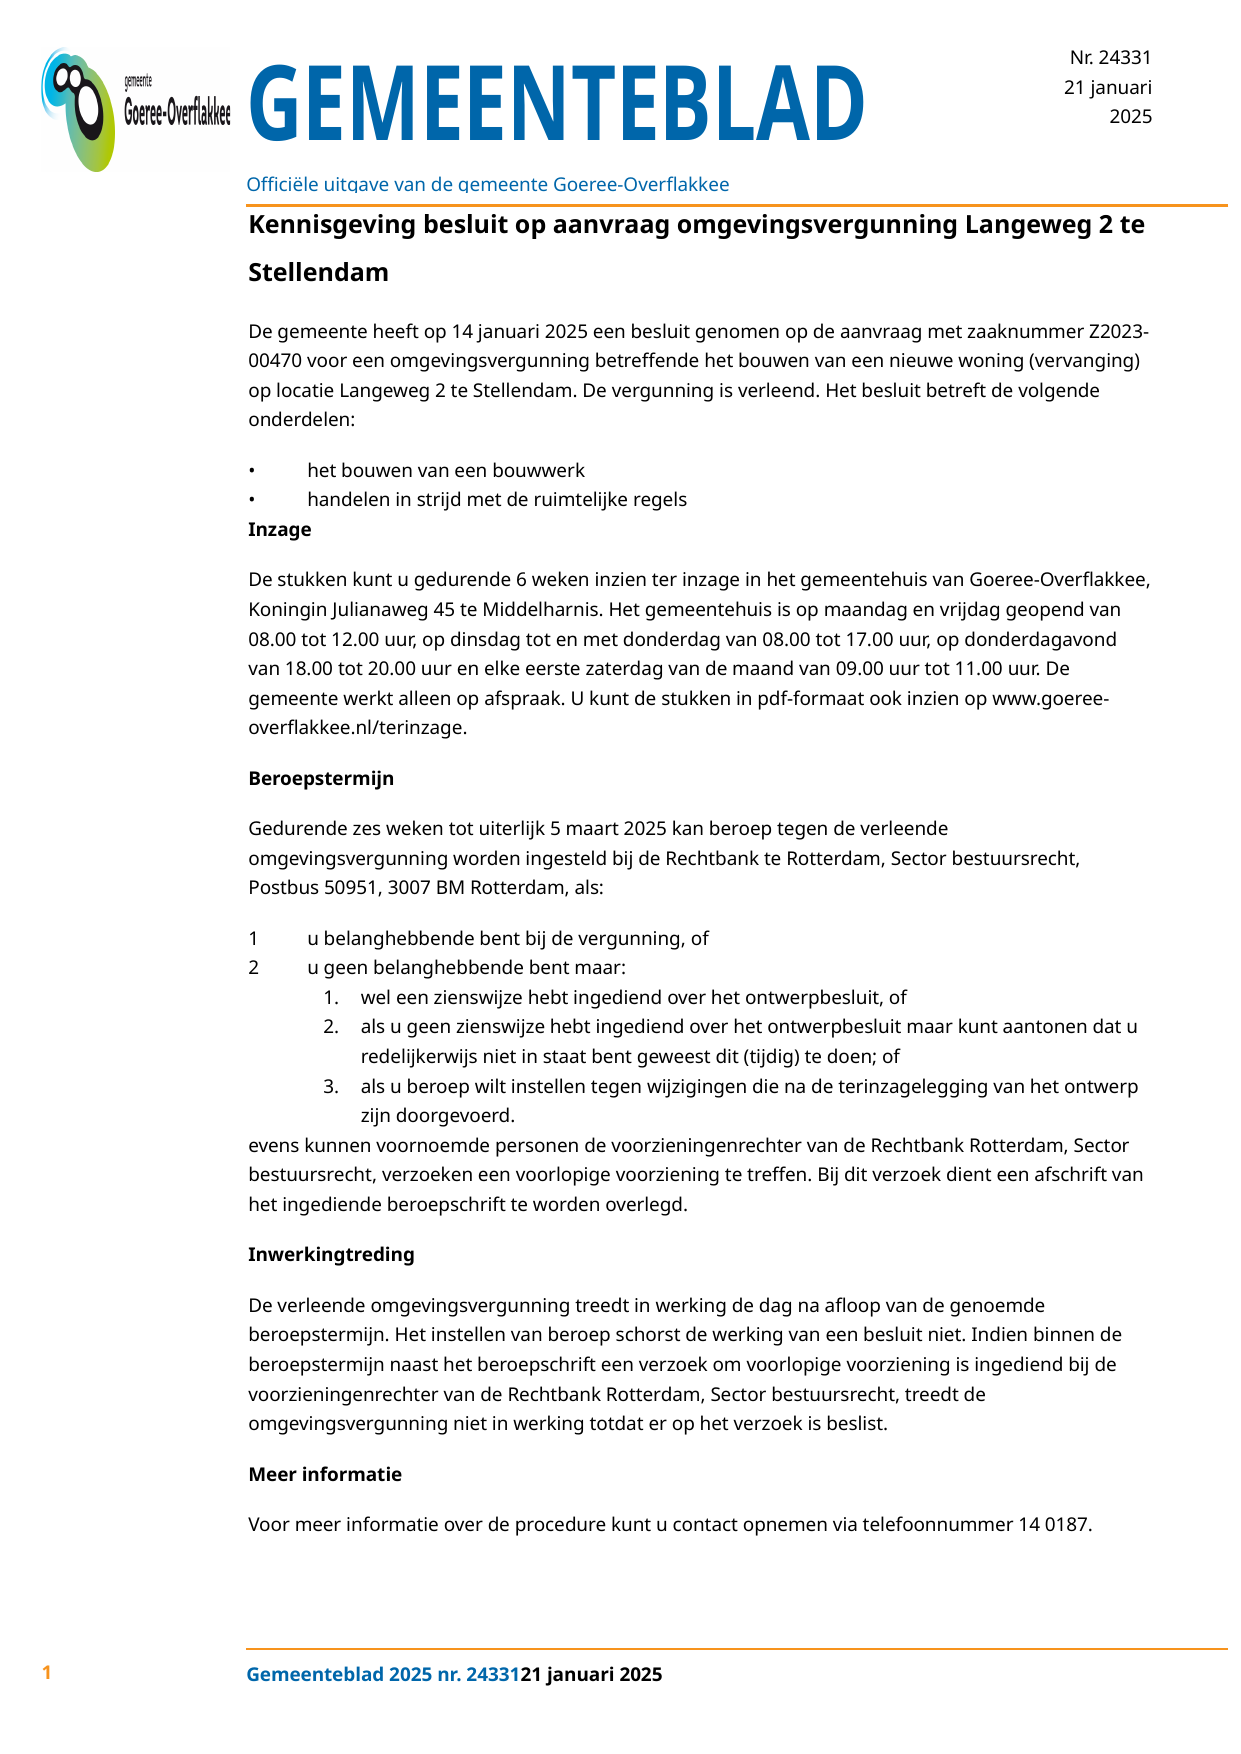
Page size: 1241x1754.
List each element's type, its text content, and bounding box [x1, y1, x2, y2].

list wel een zienswijze hebt ingediend over het ontwerpbesluit, of [323, 984, 1152, 1010]
list u belanghebbende bent bij de vergunning, of [248, 925, 1152, 951]
list het bouwen van een bouwwerk [248, 457, 1152, 483]
list als u geen zienswijze hebt ingediend over het ontwerpbesluit maar kunt aantonen dat u redelijkerwijs niet in staat bent geweest dit (tijdig) te doen; of [323, 1014, 1152, 1069]
text Beroepstermijn [248, 765, 1152, 791]
text Kennisgeving besluit op aanvraag omgevingsvergunning Langeweg 2 te Stellendam [248, 207, 1152, 288]
text Inzage [248, 516, 1152, 542]
text Inwerkingtreding [248, 1242, 1152, 1267]
text evens kunnen voornoemde personen de voorzieningenrechter van de Rechtbank Rotterdam, Sector bestuursrecht, verzoeken een voorlopige voorziening te treffen. Bij dit verzoek dient een afschrift van het ingediende beroepschrift te worden overlegd. [248, 1132, 1152, 1217]
text Gedurende zes weken tot uiterlijk 5 maart 2025 kan beroep tegen de verleende omgevingsvergunning worden ingesteld bij de Rechtbank te Rotterdam, Sector bestuursrecht, Postbus 50951, 3007 BM Rotterdam, als: [248, 815, 1152, 900]
list handelen in strijd met de ruimtelijke regels [248, 487, 1152, 512]
text De gemeente heeft op 14 januari 2025 een besluit genomen op de aanvraag met zaaknummer Z2023-00470 voor een omgevingsvergunning betreffende het bouwen van een nieuwe woning (vervanging) op locatie Langeweg 2 te Stellendam. De vergunning is verleend. Het besluit betreft de volgende onderdelen: [248, 318, 1152, 432]
list u geen belanghebbende bent maar: [248, 954, 1152, 980]
text De verleende omgevingsvergunning treedt in werking de dag na afloop van de genoemde beroepstermijn. Het instellen van beroep schorst de werking van een besluit niet. Indien binnen de beroepstermijn naast het beroepschrift een verzoek om voorlopige voorziening is ingediend bij de voorzieningenrechter van de Rechtbank Rotterdam, Sector bestuursrecht, treedt de omgevingsvergunning niet in werking totdat er op het verzoek is beslist. [248, 1292, 1152, 1436]
text Voor meer informatie over de procedure kunt u contact opnemen via telefoonnummer 14 0187. [248, 1511, 1152, 1537]
text Meer informatie [248, 1461, 1152, 1487]
picture [41, 47, 231, 172]
text De stukken kunt u gedurende 6 weken inzien ter inzage in het gemeentehuis van Goeree-Overflakkee, Koningin Julianaweg 45 te Middelharnis. Het gemeentehuis is op maandag en vrijdag geopend van 08.00 tot 12.00 uur, op dinsdag tot en met donderdag van 08.00 tot 17.00 uur, op donderdagavond van 18.00 tot 20.00 uur en elke eerste zaterdag van de maand van 09.00 uur tot 11.00 uur. De gemeente werkt alleen op afspraak. U kunt de stukken in pdf-formaat ook inzien op www.goeree-overflakkee.nl/terinzage. [248, 567, 1152, 740]
list als u beroep wilt instellen tegen wijzigingen die na de terinzagelegging van het ontwerp zijn doorgevoerd. [323, 1073, 1152, 1128]
